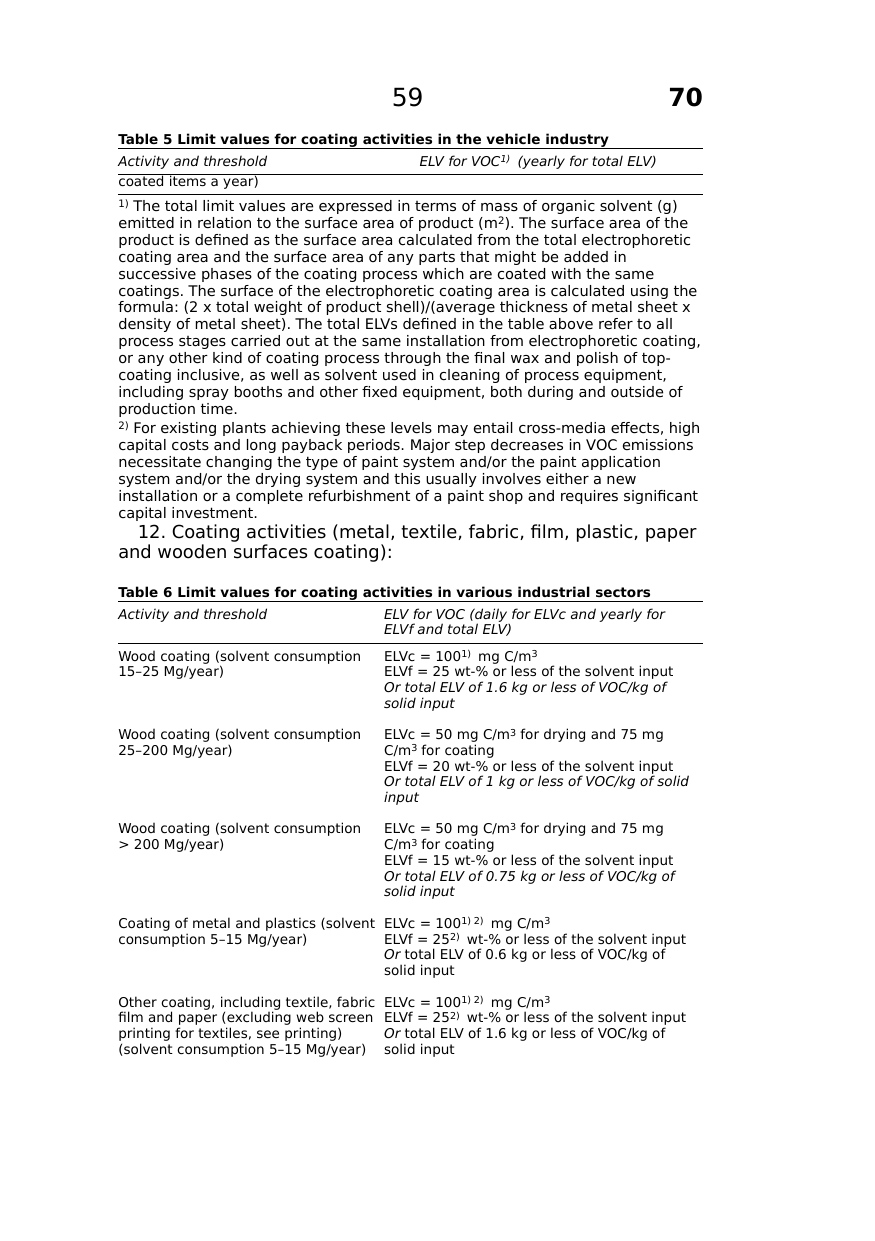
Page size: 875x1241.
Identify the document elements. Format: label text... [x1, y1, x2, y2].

table_cell ELVc = 1001) mg C/m3 ELVf = 25 wt-% or less of the solvent input Or total ELV of 1.6 kg or less of VOC/kg of solid input [378, 644, 703, 711]
table_cell Wood coating (solvent consumption 25–200 Mg/year) [118, 727, 378, 806]
table_cell Wood coating (solvent consumption > 200 Mg/year) [118, 821, 378, 900]
table_cell Other coating, including textile, fabric film and paper (excluding web screen printing for textiles, see printing) (solvent consumption 5–15 Mg/year) [118, 994, 378, 1057]
table_cell [378, 806, 703, 821]
table_cell [378, 979, 703, 994]
table_cell [118, 900, 378, 916]
table_cell 1) The total limit values are expressed in terms of mass of organic solvent (g) emitted in relation to the surface area of product (m2). The surface area of the product is defined as the surface area calculated from the total electrophoretic coating area and the surface area of any parts that might be added in successive phases of the coating process which are coated with the same coatings. The surface of the electrophoretic coating area is calculated using the formula: (2 x total weight of product shell)/(average thickness of metal sheet x density of metal sheet). The total ELVs defined in the table above refer to all process stages carried out at the same installation from electrophoretic coating, or any other kind of coating process through the final wax and polish of top-coating inclusive, as well as solvent used in cleaning of process equipment, including spray booths and other fixed equipment, both during and outside of production time. 2) For existing plants achieving these levels may entail cross-media effects, high capital costs and long payback periods. Major step decreases in VOC emissions necessitate changing the type of paint system and/or the paint application system and/or the drying system and this usually involves either a new installation or a complete refurbishment of a paint shop and requires significant capital investment. [118, 195, 703, 522]
table_cell [413, 175, 703, 194]
table_cell Coating of metal and plastics (solvent consumption 5–15 Mg/year) [118, 916, 378, 979]
table_cell Activity and threshold [118, 602, 378, 643]
table_header Table 5 Limit values for coating activities in the vehicle industry [118, 132, 703, 148]
table_cell ELV for VOC1) (yearly for total ELV) [413, 149, 703, 174]
table_cell [118, 711, 378, 727]
table_cell ELVc = 1001)2) mg C/m3 ELVf = 252) wt-% or less of the solvent input Or total ELV of 0.6 kg or less of VOC/kg of solid input [378, 916, 703, 979]
table_cell coated items a year) [118, 175, 413, 194]
table_header Table 6 Limit values for coating activities in various industrial sectors [118, 585, 703, 601]
text 12. Coating activities (metal, textile, fabric, film, plastic, paper and wooden surfaces coating): [118, 522, 703, 563]
table_cell [378, 711, 703, 727]
table_cell [118, 979, 378, 994]
table_cell Wood coating (solvent consumption 15–25 Mg/year) [118, 644, 378, 711]
table_cell ELVc = 1001)2) mg C/m3 ELVf = 252) wt-% or less of the solvent input Or total ELV of 1.6 kg or less of VOC/kg of solid input [378, 994, 703, 1057]
table_cell ELVc = 50 mg C/m3 for drying and 75 mg C/m3 for coating ELVf = 15 wt-% or less of the solvent input Or total ELV of 0.75 kg or less of VOC/kg of solid input [378, 821, 703, 900]
table_cell [378, 900, 703, 916]
table_cell Activity and threshold [118, 149, 413, 174]
table_cell ELVc = 50 mg C/m3 for drying and 75 mg C/m3 for coating ELVf = 20 wt-% or less of the solvent input Or total ELV of 1 kg or less of VOC/kg of solid input [378, 727, 703, 806]
table_cell [118, 806, 378, 821]
table_cell ELV for VOC (daily for ELVc and yearly for ELVf and total ELV) [378, 602, 703, 643]
